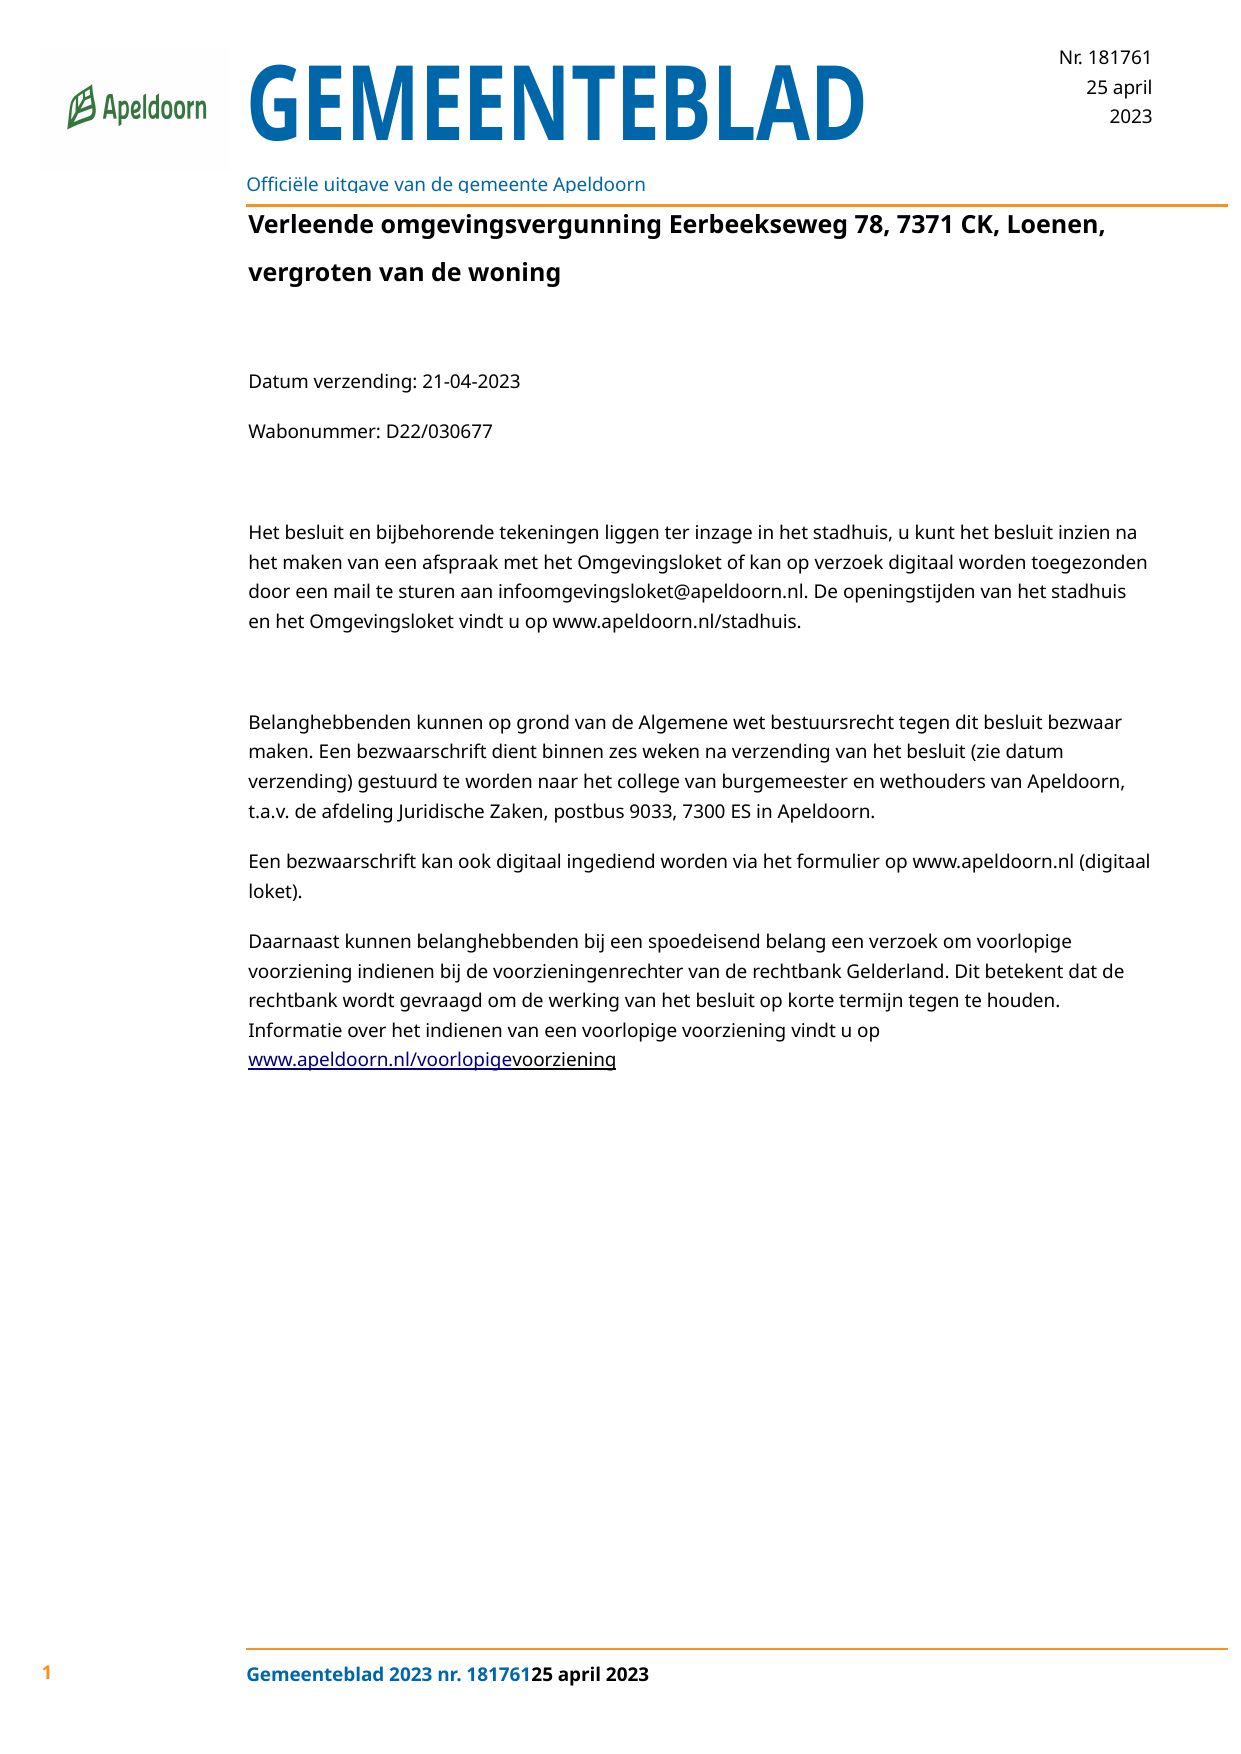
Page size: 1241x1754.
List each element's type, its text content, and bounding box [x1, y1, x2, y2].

text Belanghebbenden kunnen op grond van de Algemene wet bestuursrecht tegen dit besluit bezwaar maken. Een bezwaarschrift dient binnen zes weken na verzending van het besluit (zie datum verzending) gestuurd te worden naar het college van burgemeester en wethouders van Apeldoorn, t.a.v. de afdeling Juridische Zaken, postbus 9033, 7300 ES in Apeldoorn. [248, 709, 1152, 824]
picture [41, 47, 231, 172]
text Een bezwaarschrift kan ook digitaal ingediend worden via het formulier op www.apeldoorn.nl (digitaal loket). [248, 848, 1152, 904]
text Daarnaast kunnen belanghebbenden bij een spoedeisend belang een verzoek om voorlopige voorziening indienen bij de voorzieningenrechter van de rechtbank Gelderland. Dit betekent dat de rechtbank wordt gevraagd om de werking van het besluit op korte termijn tegen te houden. Informatie over het indienen van een voorlopige voorziening vindt u op www.apeldoorn.nl/voorlopigevoorziening [248, 928, 1152, 1072]
text Verleende omgevingsvergunning Eerbeekseweg 78, 7371 CK, Loenen, vergroten van de woning [248, 207, 1152, 288]
text Het besluit en bijbehorende tekeningen liggen ter inzage in het stadhuis, u kunt het besluit inzien na het maken van een afspraak met het Omgevingsloket of kan op verzoek digitaal worden toegezonden door een mail te sturen aan infoomgevingsloket@apeldoorn.nl. De openingstijden van het stadhuis en het Omgevingsloket vindt u op www.apeldoorn.nl/stadhuis. [248, 519, 1152, 634]
text Datum verzending: 21-04-2023 [248, 368, 1152, 394]
text Wabonummer: D22/030677 [248, 419, 1152, 444]
